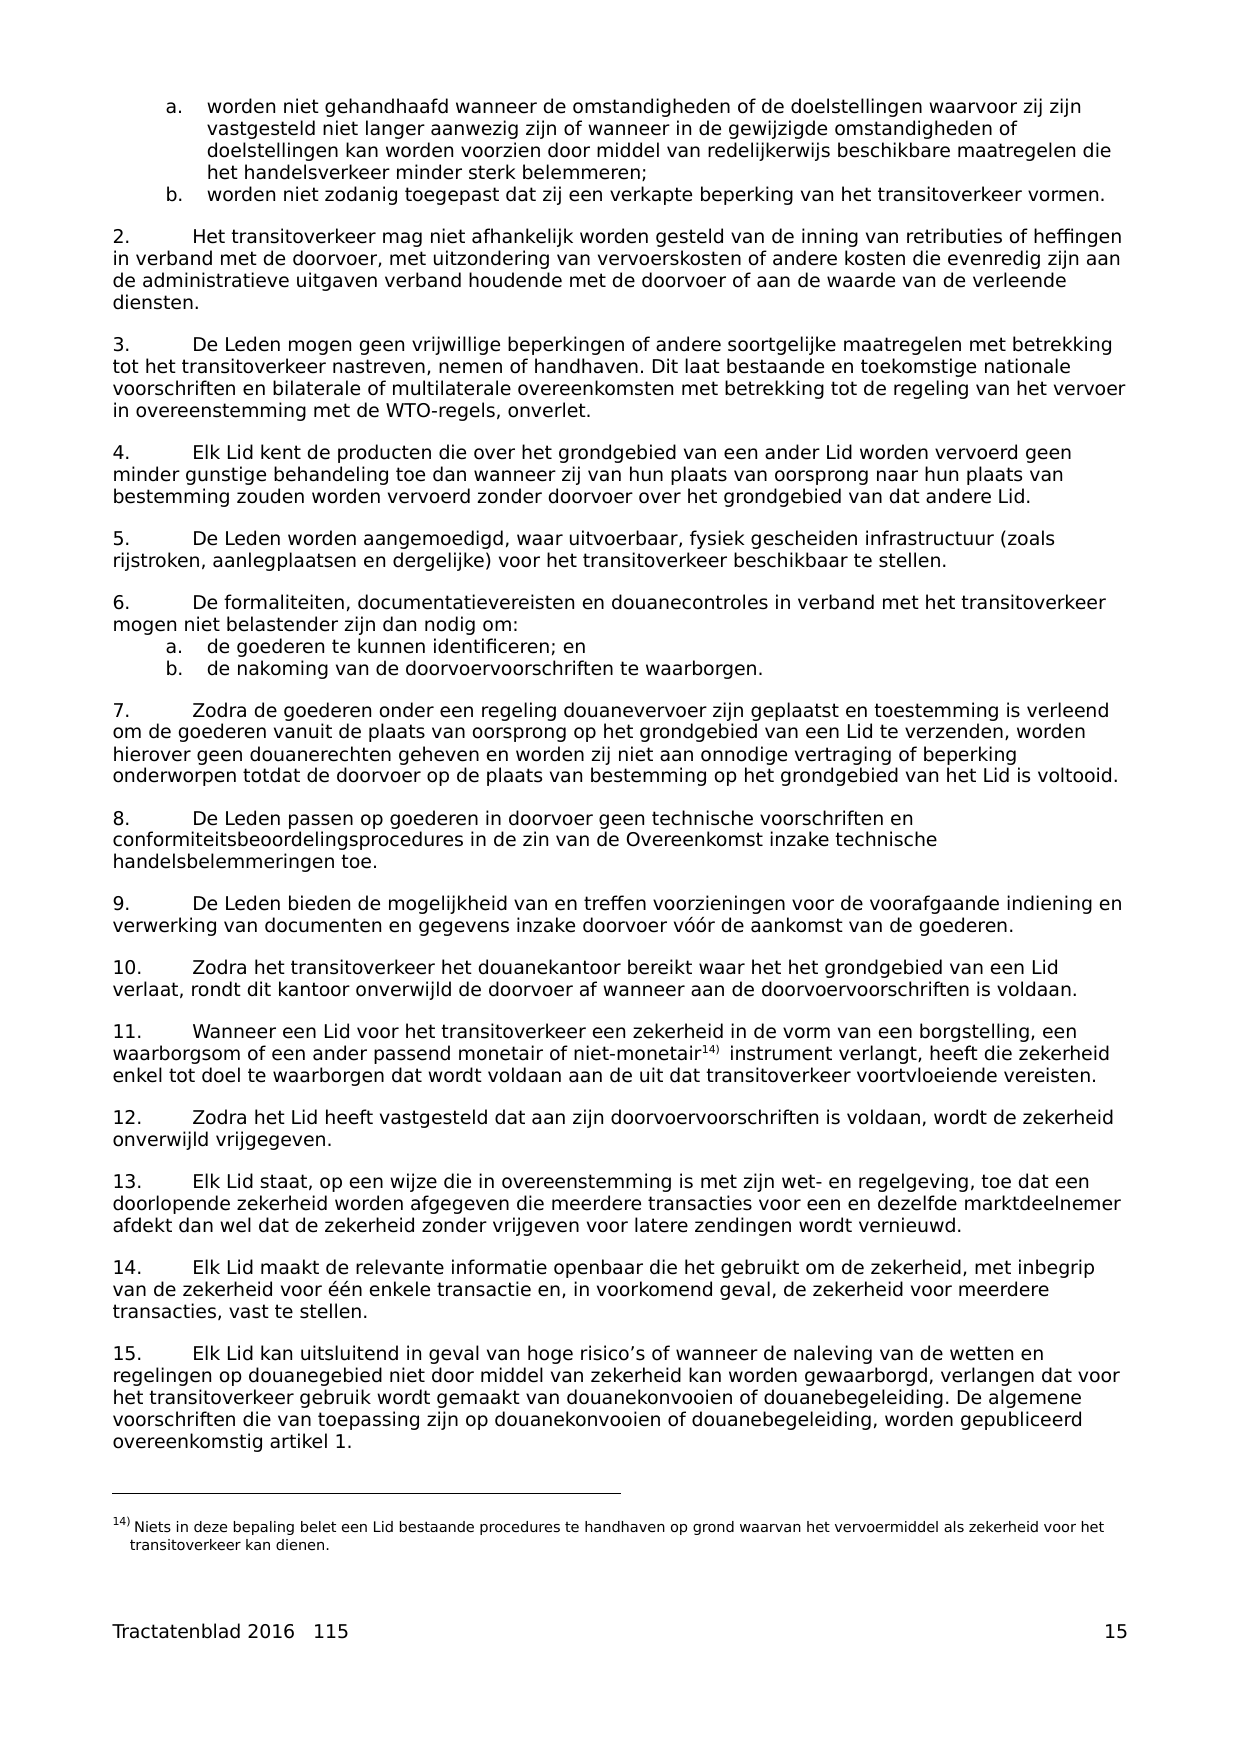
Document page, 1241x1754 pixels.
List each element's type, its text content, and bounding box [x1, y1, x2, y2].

text 13. Elk Lid staat, op een wijze die in overeenstemming is met zijn wet- en regelgeving, toe dat een doorlopende zekerheid worden afgegeven die meerdere transacties voor een en dezelfde marktdeelnemer afdekt dan wel dat de zekerheid zonder vrijgeven voor latere zendingen wordt vernieuwd. [112, 1171, 1128, 1237]
text 11. Wanneer een Lid voor het transitoverkeer een zekerheid in de vorm van een borgstelling, een waarborgsom of een ander passend monetair of niet-monetair instrument verlangt, heeft die zekerheid enkel tot doel te waarborgen dat wordt voldaan aan de uit dat transitoverkeer voortvloeiende vereisten. [112, 1021, 1128, 1087]
text a. worden niet gehandhaafd wanneer de omstandigheden of de doelstellingen waarvoor zij zijn vastgesteld niet langer aanwezig zijn of wanneer in de gewijzigde omstandigheden of doelstellingen kan worden voorzien door middel van redelijkerwijs beschikbare maatregelen die het handelsverkeer minder sterk belemmeren; [165, 96, 1128, 184]
text 8. De Leden passen op goederen in doorvoer geen technische voorschriften en conformiteitsbeoordelingsprocedures in de zin van de Overeenkomst inzake technische handelsbelemmeringen toe. [112, 807, 1128, 873]
text 15. Elk Lid kan uitsluitend in geval van hoge risico’s of wanneer de naleving van de wetten en regelingen op douanegebied niet door middel van zekerheid kan worden gewaarborgd, verlangen dat voor het transitoverkeer gebruik wordt gemaakt van douanekonvooien of douanebegeleiding. De algemene voorschriften die van toepassing zijn op douanekonvooien of douanebegeleiding, worden gepubliceerd overeenkomstig artikel 1. [112, 1343, 1128, 1453]
text 10. Zodra het transitoverkeer het douanekantoor bereikt waar het het grondgebied van een Lid verlaat, rondt dit kantoor onverwijld de doorvoer af wanneer aan de doorvoervoorschriften is voldaan. [112, 957, 1128, 1001]
text 6. De formaliteiten, documentatievereisten en douanecontroles in verband met het transitoverkeer mogen niet belastender zijn dan nodig om: [112, 592, 1128, 636]
text 7. Zodra de goederen onder een regeling douanevervoer zijn geplaatst en toestemming is verleend om de goederen vanuit de plaats van oorsprong op het grondgebied van een Lid te verzenden, worden hierover geen douanerechten geheven en worden zij niet aan onnodige vertraging of beperking onderworpen totdat de doorvoer op de plaats van bestemming op het grondgebied van het Lid is voltooid. [112, 699, 1128, 787]
text 14. Elk Lid maakt de relevante informatie openbaar die het gebruikt om de zekerheid, met inbegrip van de zekerheid voor één enkele transactie en, in voorkomend geval, de zekerheid voor meerdere transacties, vast te stellen. [112, 1257, 1128, 1323]
text 12. Zodra het Lid heeft vastgesteld dat aan zijn doorvoervoorschriften is voldaan, wordt de zekerheid onverwijld vrijgegeven. [112, 1107, 1128, 1151]
text Niets in deze bepaling belet een Lid bestaande procedures te handhaven op grond waarvan het vervoermiddel als zekerheid voor het transitoverkeer kan dienen. [112, 1515, 1128, 1554]
text 2. Het transitoverkeer mag niet afhankelijk worden gesteld van de inning van retributies of heffingen in verband met de doorvoer, met uitzondering van vervoerskosten of andere kosten die evenredig zijn aan de administratieve uitgaven verband houdende met de doorvoer of aan de waarde van de verleende diensten. [112, 226, 1128, 314]
text b. worden niet zodanig toegepast dat zij een verkapte beperking van het transitoverkeer vormen. [165, 184, 1128, 206]
text 9. De Leden bieden de mogelijkheid van en treffen voorzieningen voor de voorafgaande indiening en verwerking van documenten en gegevens inzake doorvoer vóór de aankomst van de goederen. [112, 893, 1128, 937]
text 5. De Leden worden aangemoedigd, waar uitvoerbaar, fysiek gescheiden infrastructuur (zoals rijstroken, aanlegplaatsen en dergelijke) voor het transitoverkeer beschikbaar te stellen. [112, 528, 1128, 572]
text 3. De Leden mogen geen vrijwillige beperkingen of andere soortgelijke maatregelen met betrekking tot het transitoverkeer nastreven, nemen of handhaven. Dit laat bestaande en toekomstige nationale voorschriften en bilaterale of multilaterale overeenkomsten met betrekking tot de regeling van het vervoer in overeenstemming met de WTO-regels, onverlet. [112, 334, 1128, 422]
text a. de goederen te kunnen identificeren; en [165, 636, 1128, 657]
text 4. Elk Lid kent de producten die over het grondgebied van een ander Lid worden vervoerd geen minder gunstige behandeling toe dan wanneer zij van hun plaats van oorsprong naar hun plaats van bestemming zouden worden vervoerd zonder doorvoer over het grondgebied van dat andere Lid. [112, 442, 1128, 508]
text b. de nakoming van de doorvoervoorschriften te waarborgen. [165, 657, 1128, 679]
